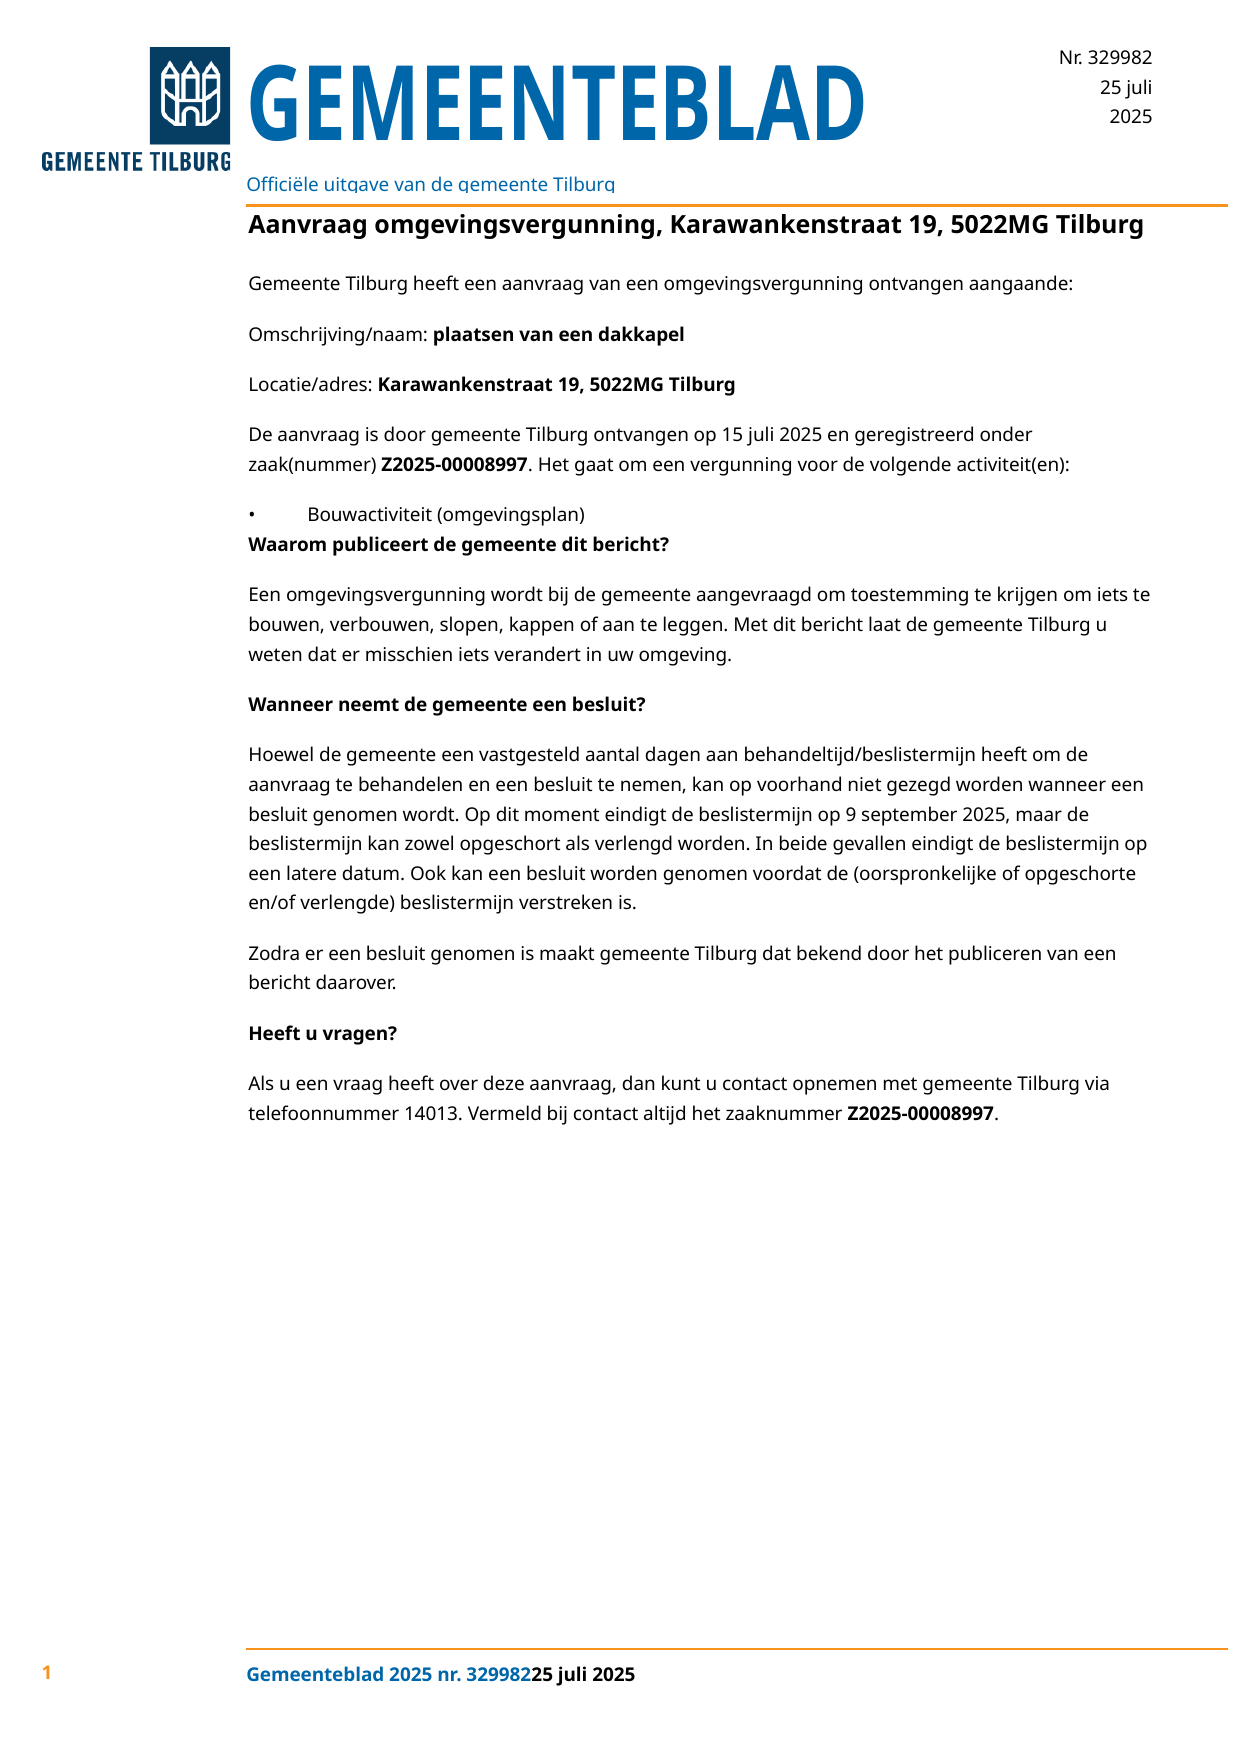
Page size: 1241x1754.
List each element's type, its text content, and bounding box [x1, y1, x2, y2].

text Omschrijving/naam: plaatsen van een dakkapel [248, 321, 1152, 346]
text Heeft u vragen? [248, 1020, 1152, 1046]
text Locatie/adres: Karawankenstraat 19, 5022MG Tilburg [248, 371, 1152, 397]
list Bouwactiviteit (omgevingsplan) [248, 502, 1152, 527]
picture [41, 47, 231, 172]
text Een omgevingsvergunning wordt bij de gemeente aangevraagd om toestemming te krijgen om iets te bouwen, verbouwen, slopen, kappen of aan te leggen. Met dit bericht laat de gemeente Tilburg u weten dat er misschien iets verandert in uw omgeving. [248, 582, 1152, 666]
text Zodra er een besluit genomen is maakt gemeente Tilburg dat bekend door het publiceren van een bericht daarover. [248, 940, 1152, 995]
text Aanvraag omgevingsvergunning, Karawankenstraat 19, 5022MG Tilburg [248, 207, 1152, 241]
text De aanvraag is door gemeente Tilburg ontvangen op 15 juli 2025 en geregistreerd onder zaak(nummer) Z2025-00008997. Het gaat om een vergunning voor de volgende activiteit(en): [248, 422, 1152, 477]
text Hoewel de gemeente een vastgesteld aantal dagen aan behandeltijd/beslistermijn heeft om de aanvraag te behandelen en een besluit te nemen, kan op voorhand niet gezegd worden wanneer een besluit genomen wordt. Op dit moment eindigt de beslistermijn op 9 september 2025, maar de beslistermijn kan zowel opgeschort als verlengd worden. In beide gevallen eindigt de beslistermijn op een latere datum. Ook kan een besluit worden genomen voordat de (oorspronkelijke of opgeschorte en/of verlengde) beslistermijn verstreken is. [248, 742, 1152, 915]
text Waarom publiceert de gemeente dit bericht? [248, 531, 1152, 557]
text Wanneer neemt de gemeente een besluit? [248, 691, 1152, 717]
text Als u een vraag heeft over deze aanvraag, dan kunt u contact opnemen met gemeente Tilburg via telefoonnummer 14013. Vermeld bij contact altijd het zaaknummer Z2025-00008997. [248, 1070, 1152, 1126]
text Gemeente Tilburg heeft een aanvraag van een omgevingsvergunning ontvangen aangaande: [248, 270, 1152, 296]
